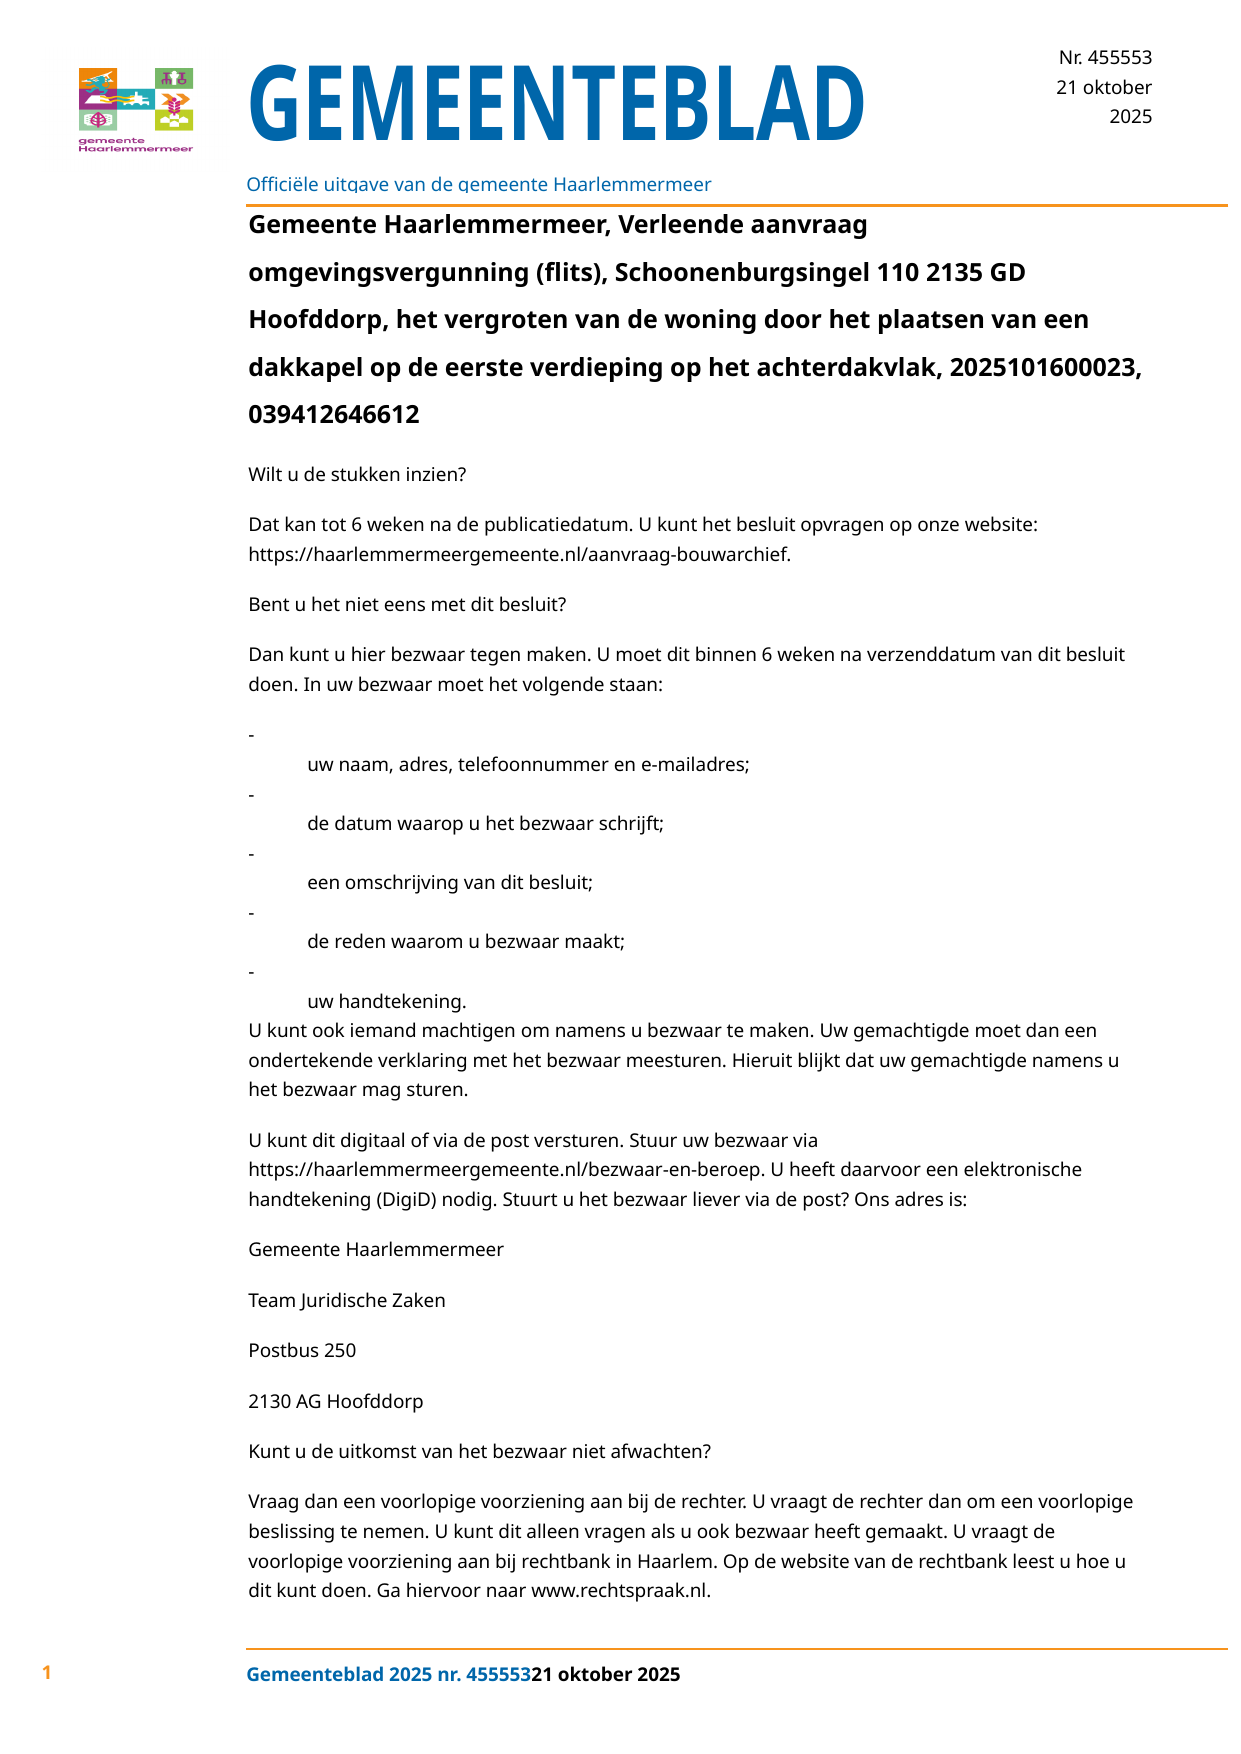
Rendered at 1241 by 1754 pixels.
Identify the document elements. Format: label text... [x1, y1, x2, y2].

list uw naam, adres, telefoonnummer en e-mailadres; [248, 751, 1152, 777]
list een omschrijving van dit besluit; [248, 869, 1152, 895]
text Vraag dan een voorlopige voorziening aan bij de rechter. U vraagt de rechter dan om een voorlopige beslissing te nemen. U kunt dit alleen vragen als u ook bezwaar heeft gemaakt. U vraagt de voorlopige voorziening aan bij rechtbank in Haarlem. Op de website van de rechtbank leest u hoe u dit kunt doen. Ga hiervoor naar www.rechtspraak.nl. [248, 1489, 1152, 1603]
picture [41, 47, 231, 172]
text 2130 AG Hoofddorp [248, 1388, 1152, 1413]
text Dan kunt u hier bezwaar tegen maken. U moet dit binnen 6 weken na verzenddatum van dit besluit doen. In uw bezwaar moet het volgende staan: [248, 642, 1152, 697]
text Postbus 250 [248, 1337, 1152, 1363]
text Dat kan tot 6 weken na de publicatiedatum. U kunt het besluit opvragen op onze website: https://haarlemmermeergemeente.nl/aanvraag-bouwarchief. [248, 511, 1152, 566]
list de datum waarop u het bezwaar schrijft; [248, 810, 1152, 836]
text Kunt u de uitkomst van het bezwaar niet afwachten? [248, 1438, 1152, 1464]
text Wilt u de stukken inzien? [248, 461, 1152, 486]
list de reden waarom u bezwaar maakt; [248, 929, 1152, 954]
text Gemeente Haarlemmermeer [248, 1237, 1152, 1262]
text U kunt dit digitaal of via de post versturen. Stuur uw bezwaar via https://haarlemmermeergemeente.nl/bezwaar-en-beroep. U heeft daarvoor een elektronische handtekening (DigiD) nodig. Stuurt u het bezwaar liever via de post? Ons adres is: [248, 1127, 1152, 1212]
list uw handtekening. [248, 988, 1152, 1013]
text Gemeente Haarlemmermeer, Verleende aanvraag omgevingsvergunning (flits), Schoonenburgsingel 110 2135 GD Hoofddorp, het vergroten van de woning door het plaatsen van een dakkapel op de eerste verdieping op het achterdakvlak, 2025101600023, 039412646612 [248, 207, 1152, 431]
text Bent u het niet eens met dit besluit? [248, 591, 1152, 617]
text Team Juridische Zaken [248, 1287, 1152, 1313]
text U kunt ook iemand machtigen om namens u bezwaar te maken. Uw gemachtigde moet dan een ondertekende verklaring met het bezwaar meesturen. Hieruit blijkt dat uw gemachtigde namens u het bezwaar mag sturen. [248, 1017, 1152, 1102]
